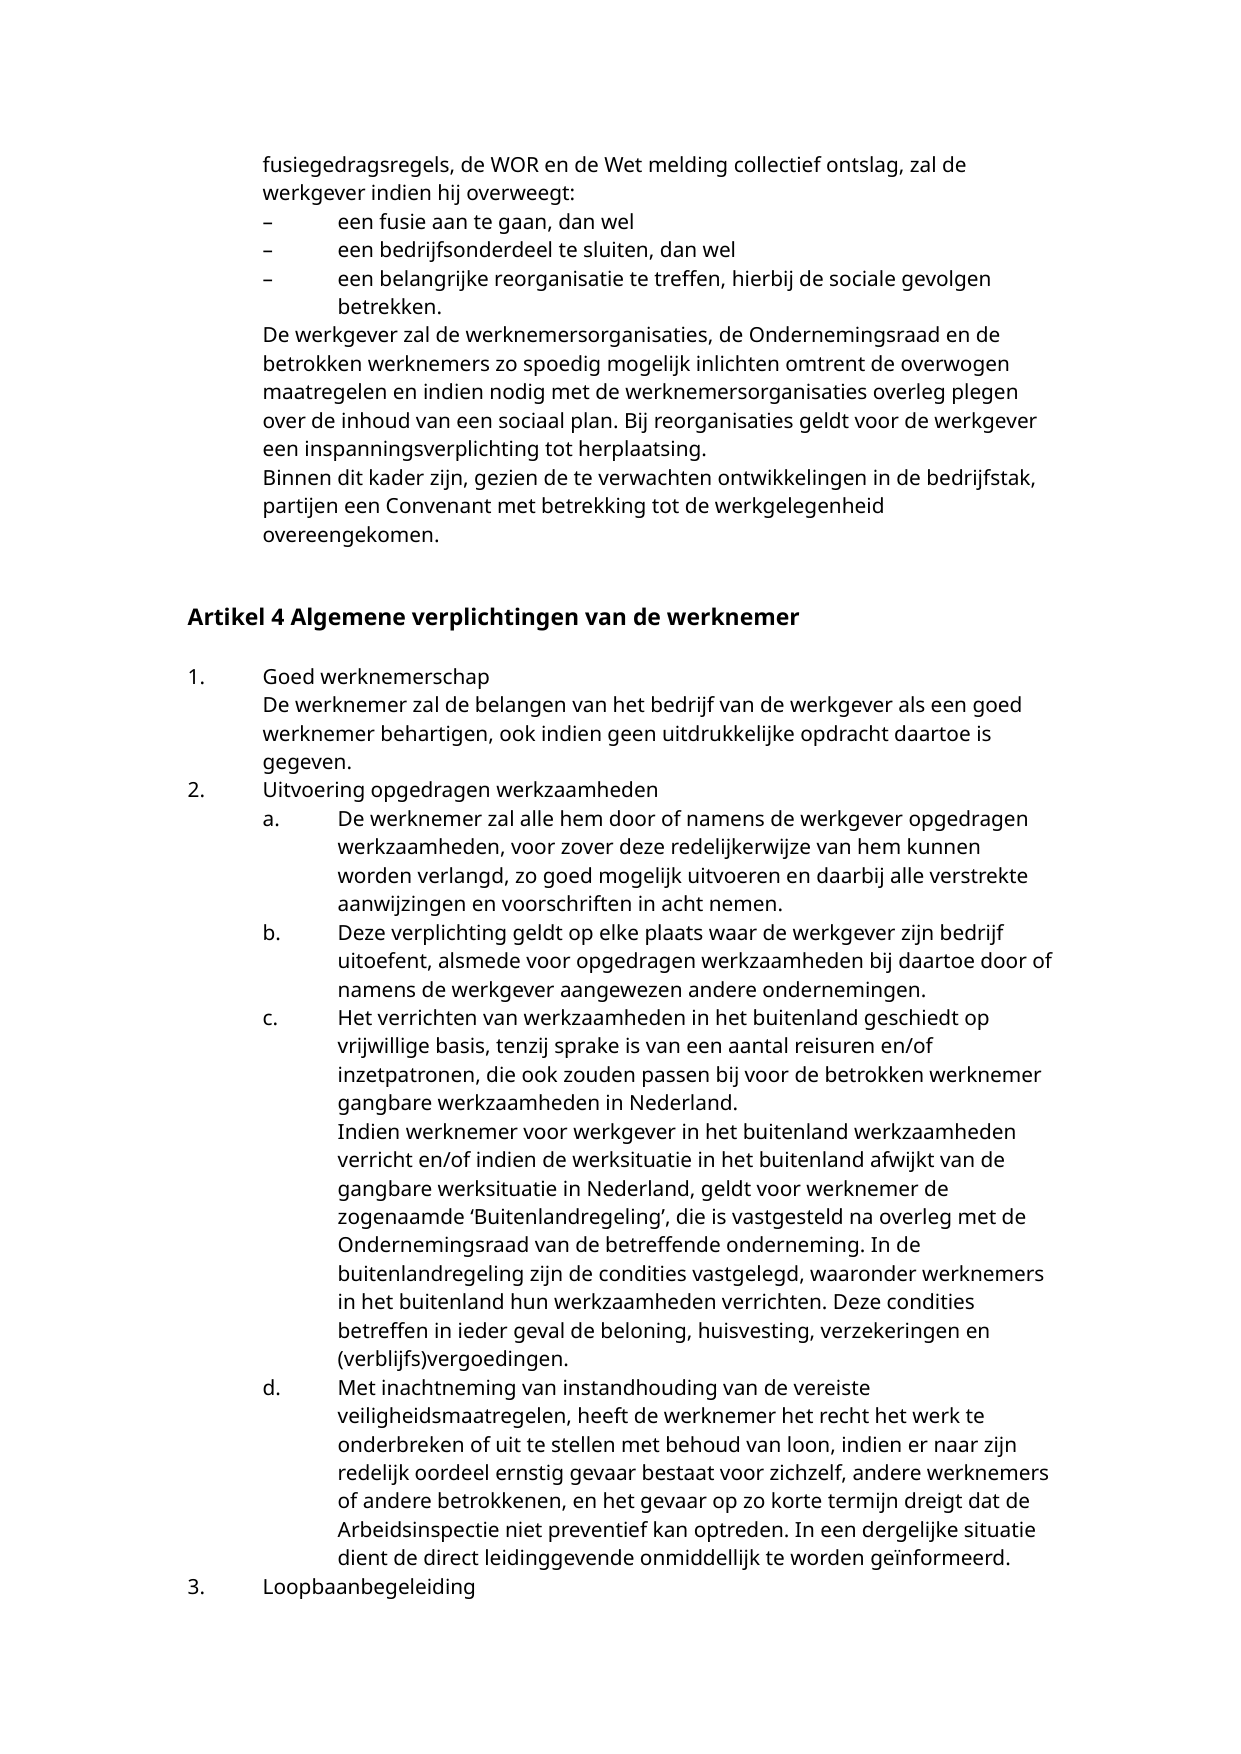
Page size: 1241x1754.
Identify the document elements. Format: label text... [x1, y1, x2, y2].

list Het verrichten van werkzaamheden in het buitenland geschiedt op vrijwillige basis, tenzij sprake is van een aantal reisuren en/of inzetpatronen, die ook zouden passen bij voor de betrokken werknemer gangbare werkzaamheden in Nederland. [262, 1003, 1053, 1117]
list Goed werknemerschap [187, 662, 1053, 690]
list een bedrijfsonderdeel te sluiten, dan wel [262, 235, 1053, 264]
list Met inachtneming van instandhouding van de vereiste veiligheidsmaatregelen, heeft de werknemer het recht het werk te onderbreken of uit te stellen met behoud van loon, indien er naar zijn redelijk oordeel ernstig gevaar bestaat voor zichzelf, andere werknemers of andere betrokkenen, en het gevaar op zo korte termijn dreigt dat de Arbeidsinspectie niet preventief kan optreden. In een dergelijke situatie dient de direct leidinggevende onmiddellijk te worden geïnformeerd. [262, 1373, 1053, 1572]
subtitle Artikel 4 Algemene verplichtingen van de werknemer [187, 601, 1053, 632]
list een belangrijke reorganisatie te treffen, hierbij de sociale gevolgen betrekken. [262, 264, 1053, 321]
list fusiegedragsregels, de WOR en de Wet melding collectief ontslag, zal de werkgever indien hij overweegt: [187, 150, 1053, 207]
list De werknemer zal de belangen van het bedrijf van de werkgever als een goed werknemer behartigen, ook indien geen uitdrukkelijke opdracht daartoe is gegeven. [187, 690, 1053, 776]
list Indien werknemer voor werkgever in het buitenland werkzaamheden verricht en/of indien de werksituatie in het buitenland afwijkt van de gangbare werksituatie in Nederland, geldt voor werknemer de zogenaamde ‘Buitenlandregeling’, die is vastgesteld na overleg met de Ondernemingsraad van de betreffende onderneming. In de buitenlandregeling zijn de condities vastgelegd, waaronder werknemers in het buitenland hun werkzaamheden verrichten. Deze condities betreffen in ieder geval de beloning, huisvesting, verzekeringen en (verblijfs)vergoedingen. [262, 1117, 1053, 1373]
list Binnen dit kader zijn, gezien de te verwachten ontwikkelingen in de bedrijfstak, partijen een Convenant met betrekking tot de werkgelegenheid overeengekomen. [187, 463, 1053, 548]
list Deze verplichting geldt op elke plaats waar de werkgever zijn bedrijf uitoefent, alsmede voor opgedragen werkzaamheden bij daartoe door of namens de werkgever aangewezen andere ondernemingen. [262, 918, 1053, 1003]
list Uitvoering opgedragen werkzaamheden [187, 776, 1053, 804]
list De werkgever zal de werknemersorganisaties, de Ondernemingsraad en de betrokken werknemers zo spoedig mogelijk inlichten omtrent de overwogen maatregelen en indien nodig met de werknemersorganisaties overleg plegen over de inhoud van een sociaal plan. Bij reorganisaties geldt voor de werkgever een inspanningsverplichting tot herplaatsing. [187, 321, 1053, 463]
list een fusie aan te gaan, dan wel [262, 207, 1053, 235]
list Loopbaanbegeleiding [187, 1572, 1053, 1600]
list De werknemer zal alle hem door of namens de werkgever opgedragen werkzaamheden, voor zover deze redelijkerwijze van hem kunnen worden verlangd, zo goed mogelijk uitvoeren en daarbij alle verstrekte aanwijzingen en voorschriften in acht nemen. [262, 804, 1053, 918]
